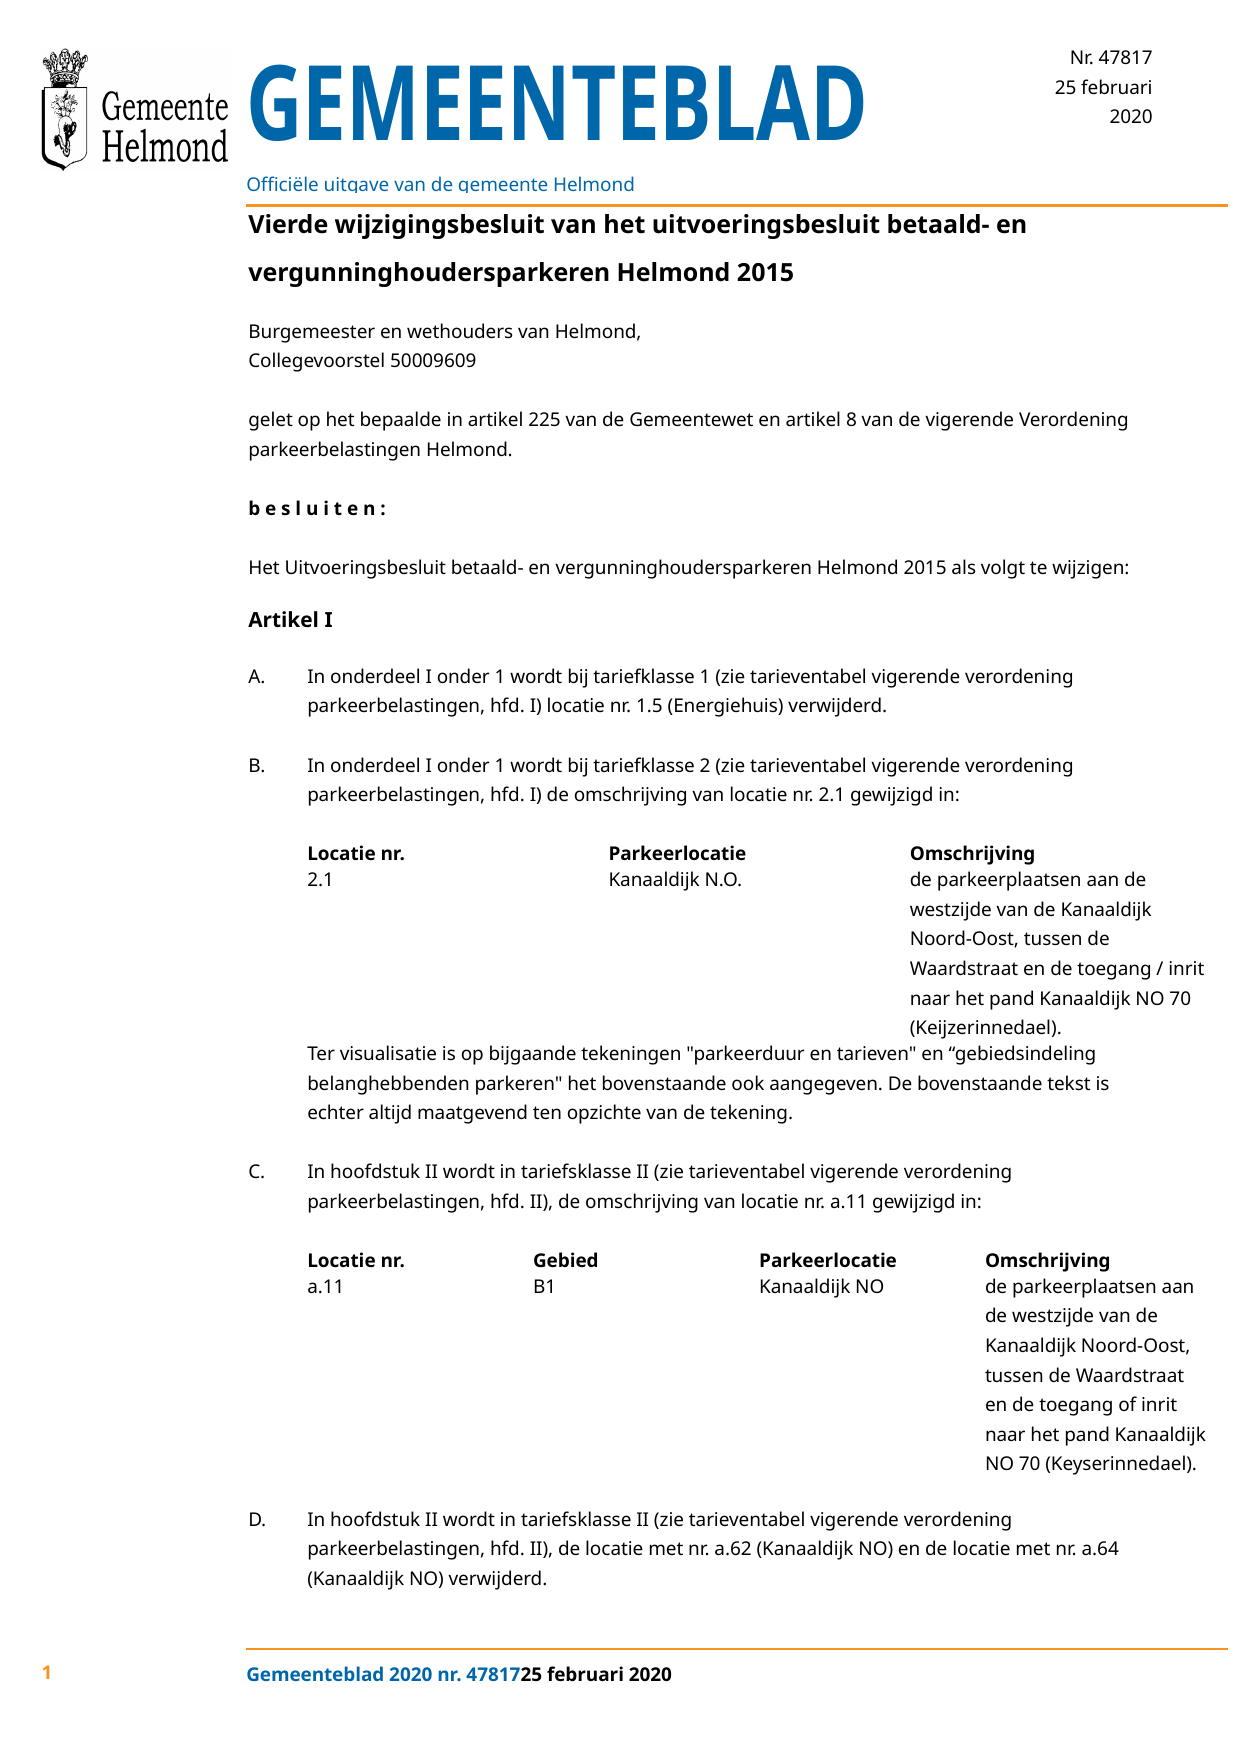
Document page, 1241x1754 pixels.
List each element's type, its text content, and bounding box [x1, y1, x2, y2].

list In onderdeel I onder 1 wordt bij tariefklasse 1 (zie tarieventabel vigerende verordening parkeerbelastingen, hfd. I) locatie nr. 1.5 (Energiehuis) verwijderd. [248, 663, 1152, 718]
list In hoofdstuk II wordt in tariefsklasse II (zie tarieventabel vigerende verordening parkeerbelastingen, hfd. II), de omschrijving van locatie nr. a.11 gewijzigd in: [248, 1158, 1152, 1214]
text Collegevoorstel 50009609 [248, 347, 1152, 373]
table_cell a.11 [307, 1273, 533, 1476]
table_cell Kanaaldijk NO [759, 1273, 985, 1476]
text Burgemeester en wethouders van Helmond, [248, 318, 1152, 344]
table_header Gebied [533, 1247, 759, 1273]
list Ter visualisatie is op bijgaande tekeningen "parkeerduur en tarieven" en “gebiedsindeling belanghebbenden parkeren" het bovenstaande ook aangegeven. De bovenstaande tekst is echter altijd maatgevend ten opzichte van de tekening. [248, 1040, 1152, 1125]
table_header Omschrijving [985, 1247, 1211, 1273]
list In onderdeel I onder 1 wordt bij tariefklasse 2 (zie tarieventabel vigerende verordening parkeerbelastingen, hfd. I) de omschrijving van locatie nr. 2.1 gewijzigd in: [248, 752, 1152, 807]
table_cell Kanaaldijk N.O. [608, 866, 909, 1040]
table_cell 2.1 [307, 866, 608, 1040]
table_header Locatie nr. [307, 1247, 533, 1273]
table_cell B1 [533, 1273, 759, 1476]
text gelet op het bepaalde in artikel 225 van de Gemeentewet en artikel 8 van de vigerende Verordening parkeerbelastingen Helmond. [248, 407, 1152, 462]
text Vierde wijzigingsbesluit van het uitvoeringsbesluit betaald- en vergunninghoudersparkeren Helmond 2015 [248, 207, 1152, 288]
table_cell de parkeerplaatsen aan de westzijde van de Kanaaldijk Noord-Oost, tussen de Waardstraat en de toegang of inrit naar het pand Kanaaldijk NO 70 (Keyserinnedael). [985, 1273, 1211, 1476]
text Artikel I [248, 605, 1152, 633]
table_header Parkeerlocatie [608, 841, 909, 866]
table_cell de parkeerplaatsen aan de westzijde van de Kanaaldijk Noord-Oost, tussen de Waardstraat en de toegang / inrit naar het pand Kanaaldijk NO 70 (Keijzerinnedael). [910, 866, 1211, 1040]
text Het Uitvoeringsbesluit betaald- en vergunninghoudersparkeren Helmond 2015 als volgt te wijzigen: [248, 554, 1152, 580]
text b e s l u i t e n : [248, 495, 1152, 521]
table_header Parkeerlocatie [759, 1247, 985, 1273]
list In hoofdstuk II wordt in tariefsklasse II (zie tarieventabel vigerende verordening parkeerbelastingen, hfd. II), de locatie met nr. a.62 (Kanaaldijk NO) en de locatie met nr. a.64 (Kanaaldijk NO) verwijderd. [248, 1506, 1152, 1591]
table_header Locatie nr. [307, 841, 608, 866]
picture [41, 47, 231, 172]
table_header Omschrijving [910, 841, 1211, 866]
